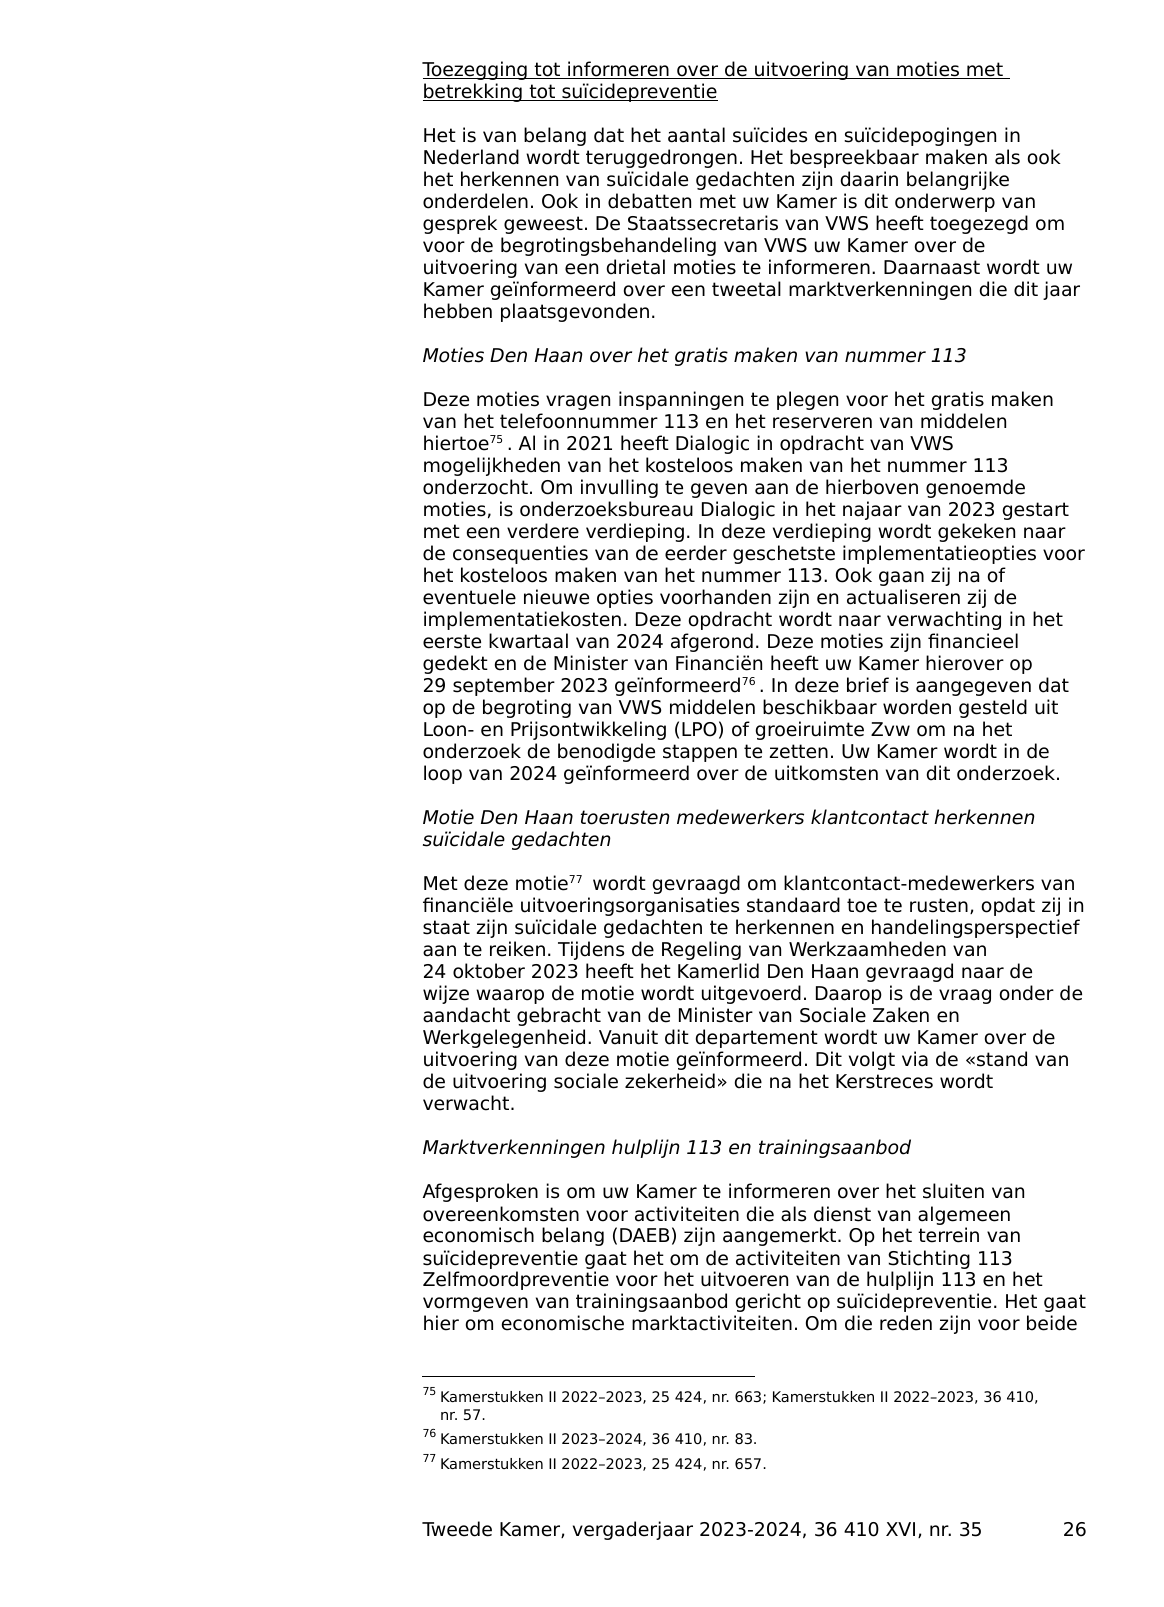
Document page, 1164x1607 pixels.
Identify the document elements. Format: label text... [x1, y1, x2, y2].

subtitle Marktverkenningen hulplijn 113 en trainingsaanbod [422, 1137, 1087, 1159]
text Met deze motie wordt gevraagd om klantcontact-medewerkers van financiële uitvoeringsorganisaties standaard toe te rusten, opdat zij in staat zijn suïcidale gedachten te herkennen en handelingsperspectief aan te reiken. Tijdens de Regeling van Werkzaamheden van 24 oktober 2023 heeft het Kamerlid Den Haan gevraagd naar de wijze waarop de motie wordt uitgevoerd. Daarop is de vraag onder de aandacht gebracht van de Minister van Sociale Zaken en Werkgelegenheid. Vanuit dit departement wordt uw Kamer over de uitvoering van deze motie geïnformeerd. Dit volgt via de «stand van de uitvoering sociale zekerheid» die na het Kerstreces wordt verwacht. [422, 873, 1087, 1115]
text Kamerstukken II 2022–2023, 25 424, nr. 663; Kamerstukken II 2022–2023, 36 410, nr. 57. [422, 1385, 1087, 1424]
text Kamerstukken II 2023–2024, 36 410, nr. 83. [422, 1427, 1087, 1449]
text Deze moties vragen inspanningen te plegen voor het gratis maken van het telefoonnummer 113 en het reserveren van middelen hiertoe. Al in 2021 heeft Dialogic in opdracht van VWS mogelijkheden van het kosteloos maken van het nummer 113 onderzocht. Om invulling te geven aan de hierboven genoemde moties, is onderzoeksbureau Dialogic in het najaar van 2023 gestart met een verdere verdieping. In deze verdieping wordt gekeken naar de consequenties van de eerder geschetste implementatieopties voor het kosteloos maken van het nummer 113. Ook gaan zij na of eventuele nieuwe opties voorhanden zijn en actualiseren zij de implementatiekosten. Deze opdracht wordt naar verwachting in het eerste kwartaal van 2024 afgerond. Deze moties zijn financieel gedekt en de Minister van Financiën heeft uw Kamer hierover op 29 september 2023 geïnformeerd. In deze brief is aangegeven dat op de begroting van VWS middelen beschikbaar worden gesteld uit Loon- en Prijsontwikkeling (LPO) of groeiruimte Zvw om na het onderzoek de benodigde stappen te zetten. Uw Kamer wordt in de loop van 2024 geïnformeerd over de uitkomsten van dit onderzoek. [422, 389, 1087, 785]
text Kamerstukken II 2022–2023, 25 424, nr. 657. [422, 1452, 1087, 1474]
text Het is van belang dat het aantal suïcides en suïcidepogingen in Nederland wordt teruggedrongen. Het bespreekbaar maken als ook het herkennen van suïcidale gedachten zijn daarin belangrijke onderdelen. Ook in debatten met uw Kamer is dit onderwerp van gesprek geweest. De Staatssecretaris van VWS heeft toegezegd om voor de begrotingsbehandeling van VWS uw Kamer over de uitvoering van een drietal moties te informeren. Daarnaast wordt uw Kamer geïnformeerd over een tweetal marktverkenningen die dit jaar hebben plaatsgevonden. [422, 125, 1087, 323]
subtitle Motie Den Haan toerusten medewerkers klantcontact herkennen suïcidale gedachten [422, 807, 1087, 851]
text Afgesproken is om uw Kamer te informeren over het sluiten van overeenkomsten voor activiteiten die als dienst van algemeen economisch belang (DAEB) zijn aangemerkt. Op het terrein van suïcidepreventie gaat het om de activiteiten van Stichting 113 Zelfmoordpreventie voor het uitvoeren van de hulplijn 113 en het vormgeven van trainingsaanbod gericht op suïcidepreventie. Het gaat hier om economische marktactiviteiten. Om die reden zijn voor beide [422, 1181, 1087, 1335]
subtitle Toezegging tot informeren over de uitvoering van moties met betrekking tot suïcidepreventie [422, 59, 1087, 103]
subtitle Moties Den Haan over het gratis maken van nummer 113 [422, 345, 1087, 367]
